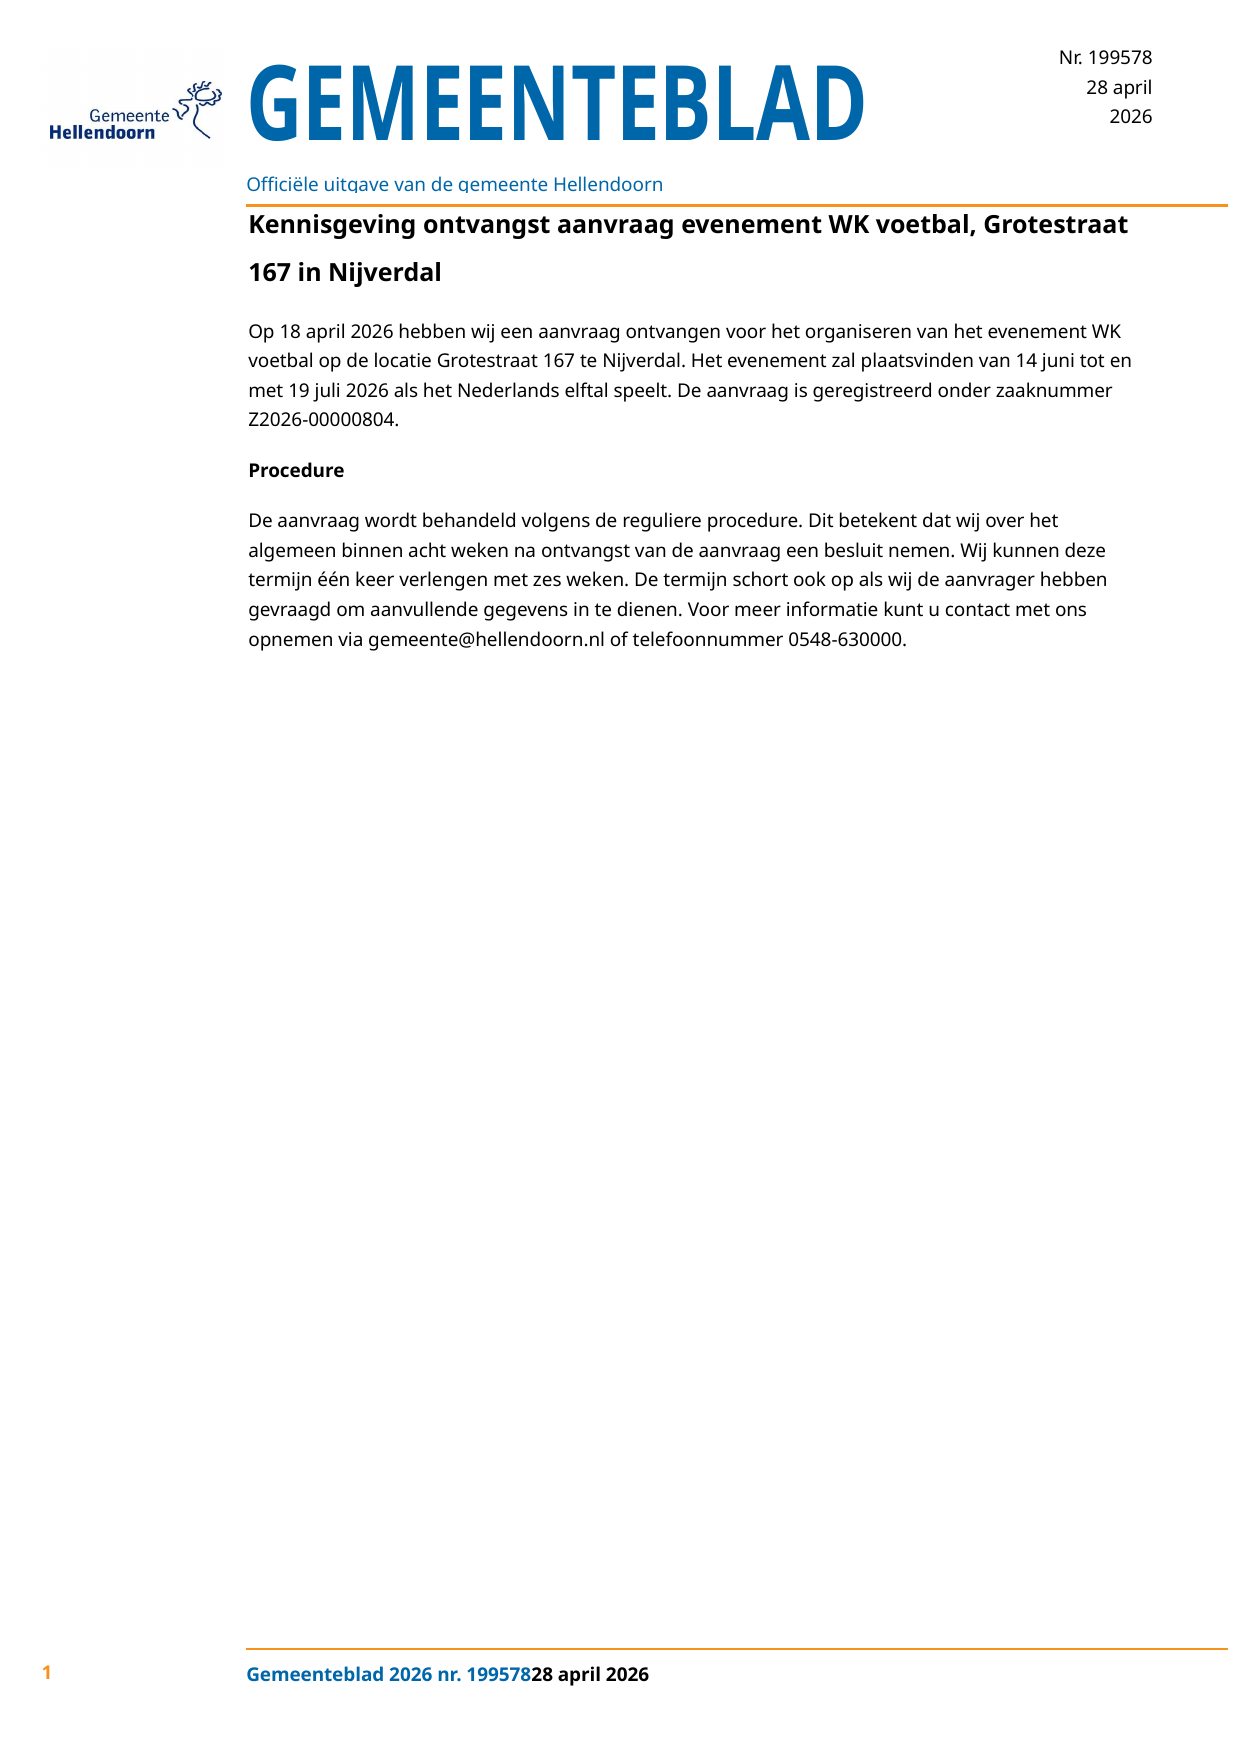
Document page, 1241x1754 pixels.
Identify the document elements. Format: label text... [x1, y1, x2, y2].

text Op 18 april 2026 hebben wij een aanvraag ontvangen voor het organiseren van het evenement WK voetbal op de locatie Grotestraat 167 te Nijverdal. Het evenement zal plaatsvinden van 14 juni tot en met 19 juli 2026 als het Nederlands elftal speelt. De aanvraag is geregistreerd onder zaaknummer Z2026-00000804. [248, 318, 1152, 432]
text Kennisgeving ontvangst aanvraag evenement WK voetbal, Grotestraat 167 in Nijverdal [248, 207, 1152, 288]
picture [41, 47, 231, 172]
text Procedure [248, 457, 1152, 483]
text De aanvraag wordt behandeld volgens de reguliere procedure. Dit betekent dat wij over het algemeen binnen acht weken na ontvangst van de aanvraag een besluit nemen. Wij kunnen deze termijn één keer verlengen met zes weken. De termijn schort ook op als wij de aanvrager hebben gevraagd om aanvullende gegevens in te dienen. Voor meer informatie kunt u contact met ons opnemen via gemeente@hellendoorn.nl of telefoonnummer 0548-630000. [248, 507, 1152, 652]
